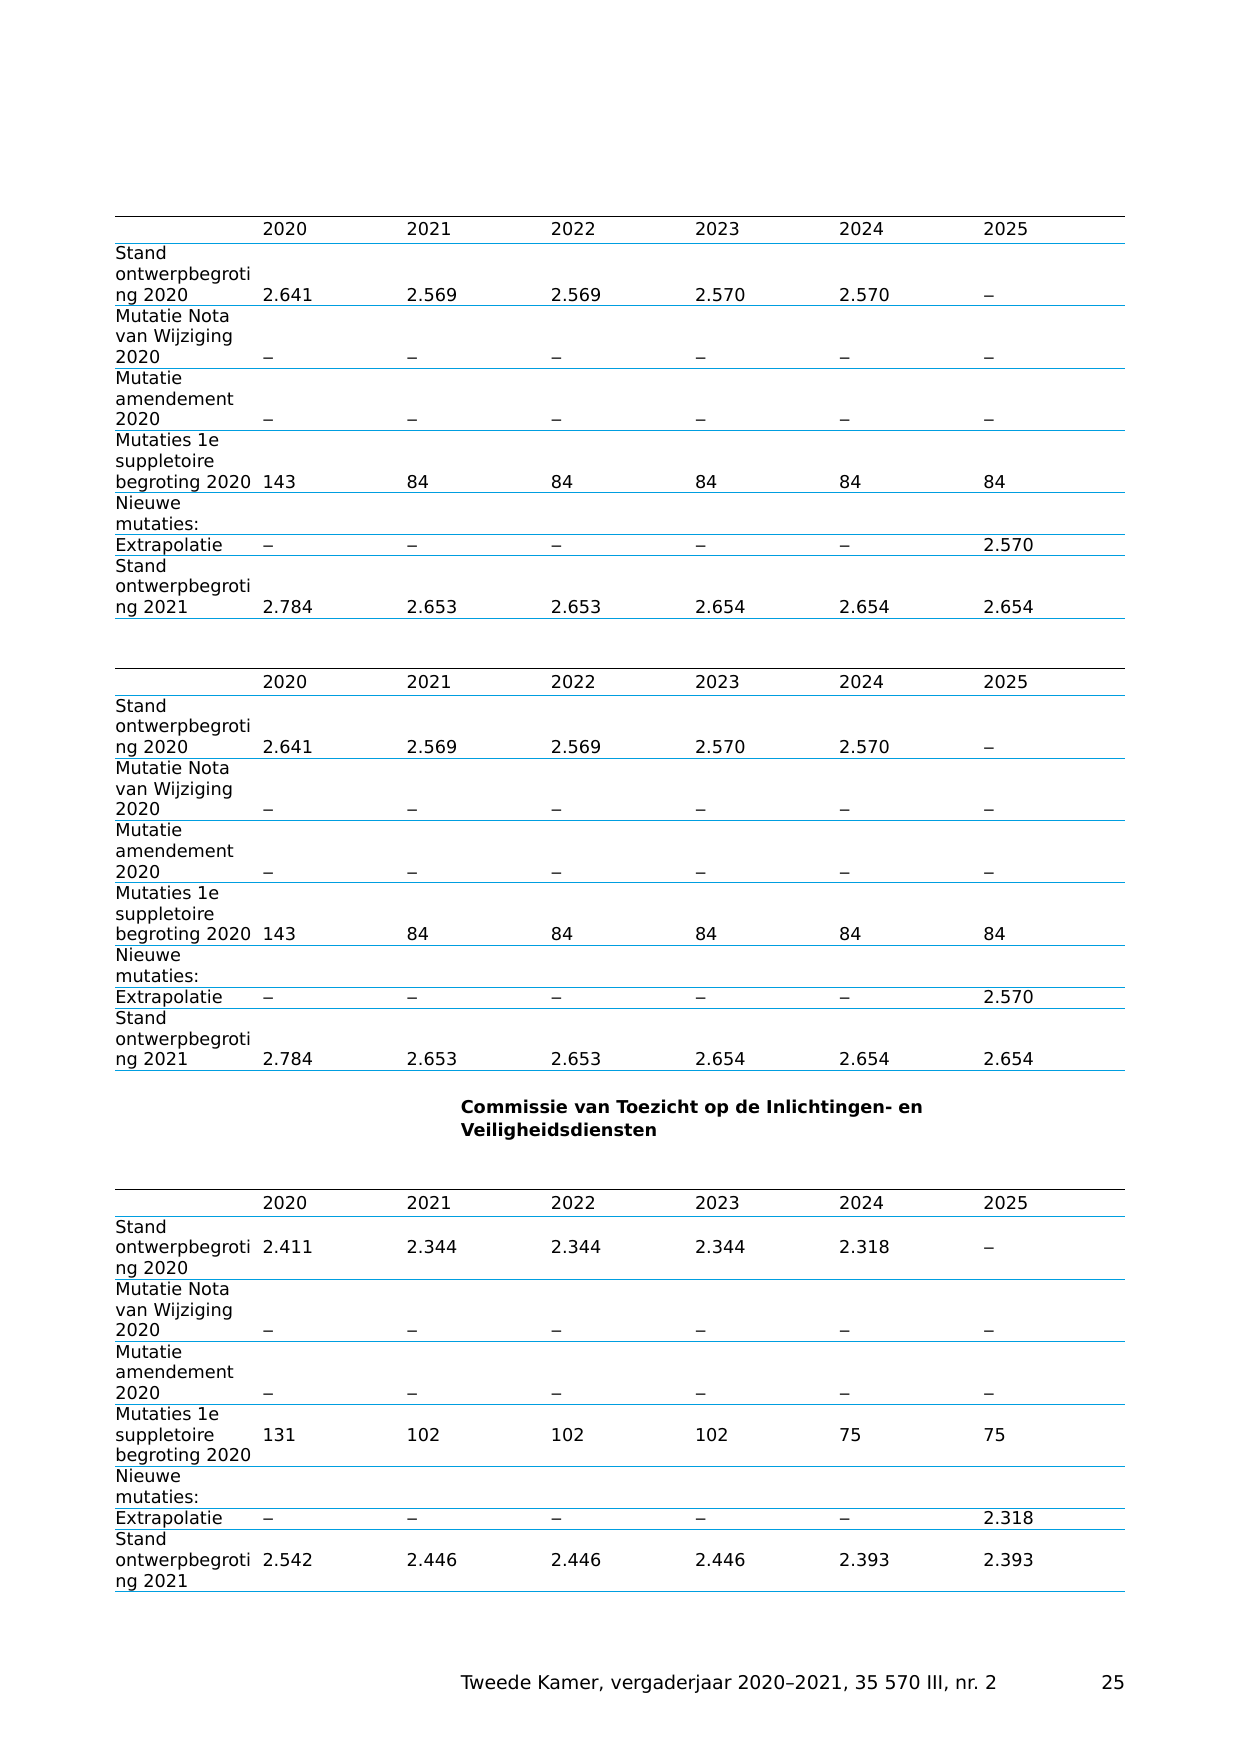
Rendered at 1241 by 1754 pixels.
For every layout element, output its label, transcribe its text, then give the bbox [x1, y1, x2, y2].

table_cell 2020 [259, 217, 403, 243]
table_cell 2024 [836, 1190, 980, 1216]
table_cell 84 [980, 883, 1125, 945]
table_cell Mutatie Nota van Wijziging 2020 [115, 1280, 259, 1341]
table_cell 2021 [404, 669, 548, 695]
table_cell 84 [692, 883, 836, 945]
table_cell ‒ [692, 1280, 836, 1341]
table_cell ‒ [404, 1280, 548, 1341]
table_cell [259, 1467, 403, 1508]
table_cell 84 [836, 431, 980, 492]
table_cell ‒ [259, 988, 403, 1008]
table_cell 84 [980, 431, 1125, 492]
table_cell ‒ [836, 1280, 980, 1341]
table_cell ‒ [259, 759, 403, 820]
table_cell Mutaties 1e suppletoire begroting 2020 [115, 1405, 259, 1466]
table_cell ‒ [980, 759, 1125, 820]
table_cell [404, 493, 548, 534]
table_cell Mutatie amendement 2020 [115, 369, 259, 430]
table_cell ‒ [836, 821, 980, 882]
table_cell 2.570 [980, 988, 1125, 1008]
table_header Tabel 14 Uitgaven niet-beleidsartikel (bedragen x € 1.000) [115, 1164, 1125, 1189]
table_cell [115, 669, 259, 695]
table_cell 2021 [404, 217, 548, 243]
table_cell [692, 946, 836, 986]
table_cell ‒ [259, 1280, 403, 1341]
table_cell Mutatie amendement 2020 [115, 821, 259, 882]
table_cell 2.570 [836, 244, 980, 305]
table_cell ‒ [548, 1509, 692, 1529]
table_cell 2.446 [404, 1530, 548, 1591]
table_cell ‒ [404, 535, 548, 555]
table_cell 2.344 [548, 1217, 692, 1279]
table_cell 84 [404, 431, 548, 492]
table_cell 2.570 [692, 244, 836, 305]
table_cell [548, 493, 692, 534]
table_cell ‒ [692, 369, 836, 430]
table_cell ‒ [980, 1217, 1125, 1279]
table_cell ‒ [259, 306, 403, 367]
table_cell Mutatie Nota van Wijziging 2020 [115, 759, 259, 820]
table_cell 2025 [980, 217, 1125, 243]
table_cell 84 [404, 883, 548, 945]
table_cell ‒ [836, 535, 980, 555]
table_cell Stand ontwerpbegroting 2021 [115, 1530, 259, 1591]
table_cell ‒ [259, 821, 403, 882]
table_cell [980, 1467, 1125, 1508]
table_cell 2023 [692, 1190, 836, 1216]
table_cell Nieuwe mutaties: [115, 946, 259, 986]
table_cell [259, 946, 403, 986]
table_cell Extrapolatie [115, 535, 259, 555]
table_cell 2023 [692, 217, 836, 243]
table_cell ‒ [980, 244, 1125, 305]
table_cell Stand ontwerpbegroting 2020 [115, 696, 259, 757]
table_cell 2.344 [404, 1217, 548, 1279]
table_cell 2.569 [548, 244, 692, 305]
table_cell 2.393 [980, 1530, 1125, 1591]
table_cell [836, 1467, 980, 1508]
table_cell ‒ [692, 1342, 836, 1403]
table_cell 102 [404, 1405, 548, 1466]
table_cell ‒ [404, 1509, 548, 1529]
table_cell 102 [692, 1405, 836, 1466]
table_cell [404, 1467, 548, 1508]
table_cell 2.318 [836, 1217, 980, 1279]
table_cell 2.653 [404, 556, 548, 618]
table_cell ‒ [259, 1509, 403, 1529]
table_cell Mutatie Nota van Wijziging 2020 [115, 306, 259, 367]
table_cell ‒ [404, 1342, 548, 1403]
table_cell Extrapolatie [115, 988, 259, 1008]
table_cell 2.784 [259, 1009, 403, 1070]
table_cell 75 [980, 1405, 1125, 1466]
table_cell 2.654 [836, 1009, 980, 1070]
table_cell ‒ [548, 988, 692, 1008]
table_cell ‒ [259, 535, 403, 555]
table_cell [980, 493, 1125, 534]
table_cell 2.570 [836, 696, 980, 757]
table_cell 2.653 [548, 556, 692, 618]
table_cell ‒ [404, 759, 548, 820]
table_cell 84 [548, 883, 692, 945]
table_cell 2.641 [259, 244, 403, 305]
table_cell 2021 [404, 1190, 548, 1216]
table_cell ‒ [259, 1342, 403, 1403]
table_cell ‒ [692, 535, 836, 555]
table_cell 2.654 [692, 556, 836, 618]
table_cell 2.641 [259, 696, 403, 757]
table_cell ‒ [548, 369, 692, 430]
table_cell Stand ontwerpbegroting 2021 [115, 556, 259, 618]
table_cell ‒ [548, 821, 692, 882]
table_cell ‒ [692, 1509, 836, 1529]
table_cell ‒ [692, 759, 836, 820]
table_cell 2020 [259, 1190, 403, 1216]
table_cell [692, 493, 836, 534]
table_cell Stand ontwerpbegroting 2021 [115, 1009, 259, 1070]
table_cell Mutatie amendement 2020 [115, 1342, 259, 1403]
table_cell 2.446 [548, 1530, 692, 1591]
table_cell 2022 [548, 1190, 692, 1216]
table_cell ‒ [548, 535, 692, 555]
table_cell 143 [259, 431, 403, 492]
table_cell Nieuwe mutaties: [115, 1467, 259, 1508]
table_cell ‒ [692, 306, 836, 367]
table_cell [115, 217, 259, 243]
table_cell 2022 [548, 217, 692, 243]
table_cell [692, 1467, 836, 1508]
table_cell Nieuwe mutaties: [115, 493, 259, 534]
table_cell 2.654 [692, 1009, 836, 1070]
table_cell 84 [548, 431, 692, 492]
table_cell 2.569 [548, 696, 692, 757]
table_cell 2.446 [692, 1530, 836, 1591]
table_cell ‒ [404, 988, 548, 1008]
table_cell 2.569 [404, 244, 548, 305]
table_cell 2.570 [692, 696, 836, 757]
table_cell ‒ [836, 759, 980, 820]
table_cell ‒ [548, 306, 692, 367]
table_cell 2025 [980, 1190, 1125, 1216]
table_cell ‒ [980, 696, 1125, 757]
table_cell [836, 493, 980, 534]
table_cell 2.784 [259, 556, 403, 618]
table_cell 2023 [692, 669, 836, 695]
table_cell 2024 [836, 217, 980, 243]
table_cell ‒ [836, 1342, 980, 1403]
table_cell Stand ontwerpbegroting 2020 [115, 244, 259, 305]
table_cell ‒ [980, 1342, 1125, 1403]
table_cell 2.318 [980, 1509, 1125, 1529]
table_cell ‒ [259, 369, 403, 430]
table_cell 2020 [259, 669, 403, 695]
table_cell 2.653 [404, 1009, 548, 1070]
table_cell Mutaties 1e suppletoire begroting 2020 [115, 431, 259, 492]
table_cell 2.570 [980, 535, 1125, 555]
table_cell 2.542 [259, 1530, 403, 1591]
table_cell 84 [692, 431, 836, 492]
table_cell ‒ [548, 759, 692, 820]
table_cell ‒ [980, 1280, 1125, 1341]
table_cell 143 [259, 883, 403, 945]
table_cell 2.654 [980, 556, 1125, 618]
table_cell [404, 946, 548, 986]
table_cell 2.569 [404, 696, 548, 757]
table_cell [548, 1467, 692, 1508]
table_cell ‒ [980, 306, 1125, 367]
table_cell [115, 1190, 259, 1216]
table_cell ‒ [404, 821, 548, 882]
table_cell 102 [548, 1405, 692, 1466]
table_cell Extrapolatie [115, 1509, 259, 1529]
table_cell [980, 946, 1125, 986]
table_cell 75 [836, 1405, 980, 1466]
table_header Tabel 13 Ontvangsten niet-beleidsartikel (bedragen x € 1.000) [115, 643, 1125, 668]
table_cell ‒ [548, 1280, 692, 1341]
table_cell ‒ [836, 306, 980, 367]
table_cell 2.653 [548, 1009, 692, 1070]
table_cell 84 [836, 883, 980, 945]
table_cell ‒ [980, 369, 1125, 430]
table_cell ‒ [836, 988, 980, 1008]
table_cell ‒ [836, 369, 980, 430]
table_cell ‒ [404, 306, 548, 367]
table_cell 2.411 [259, 1217, 403, 1279]
table_cell 2022 [548, 669, 692, 695]
table_cell 2025 [980, 669, 1125, 695]
table_cell 131 [259, 1405, 403, 1466]
table_cell 2024 [836, 669, 980, 695]
table_cell 2.654 [836, 556, 980, 618]
table_cell ‒ [980, 821, 1125, 882]
table_cell ‒ [836, 1509, 980, 1529]
table_cell ‒ [548, 1342, 692, 1403]
table_cell [259, 493, 403, 534]
table_cell ‒ [692, 988, 836, 1008]
table_cell Stand ontwerpbegroting 2020 [115, 1217, 259, 1279]
text Commissie van Toezicht op de Inlichtingen- en Veiligheidsdiensten [461, 1096, 1125, 1141]
table_cell ‒ [692, 821, 836, 882]
table_header Tabel 12 Uitgaven niet-beleidsartikel (bedragen x € 1.000) [115, 191, 1125, 216]
table_cell ‒ [404, 369, 548, 430]
table_cell 2.344 [692, 1217, 836, 1279]
table_cell [548, 946, 692, 986]
table_cell Mutaties 1e suppletoire begroting 2020 [115, 883, 259, 945]
table_cell 2.393 [836, 1530, 980, 1591]
table_cell [836, 946, 980, 986]
table_cell 2.654 [980, 1009, 1125, 1070]
